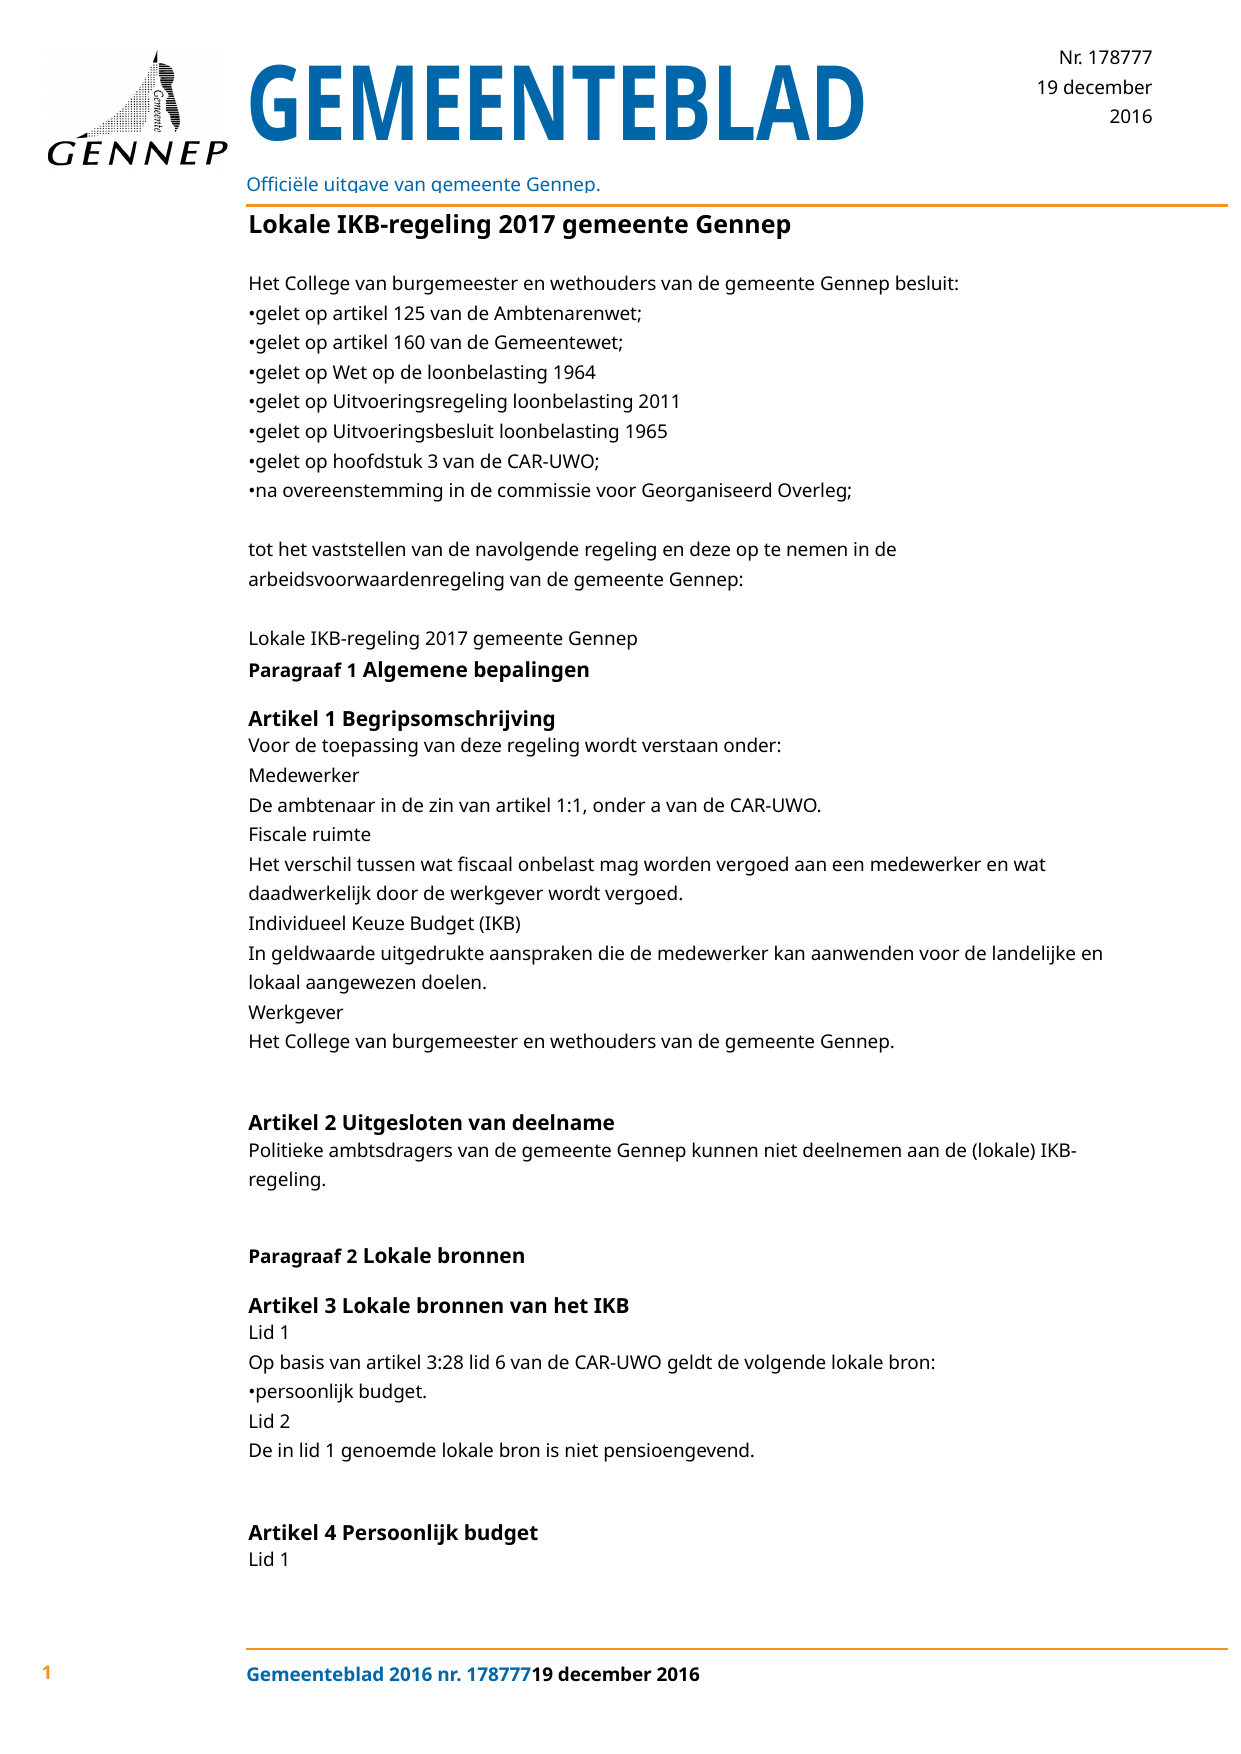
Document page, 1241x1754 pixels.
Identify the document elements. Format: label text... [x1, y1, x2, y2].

text tot het vaststellen van de navolgende regeling en deze op te nemen in de arbeidsvoorwaardenregeling van de gemeente Gennep: [248, 537, 1152, 592]
text Lid 1 [248, 1546, 1152, 1572]
text In geldwaarde uitgedrukte aanspraken die de medewerker kan aanwenden voor de landelijke en lokaal aangewezen doelen. [248, 940, 1152, 995]
picture [41, 47, 231, 172]
text •gelet op Uitvoeringsbesluit loonbelasting 1965 [248, 418, 1152, 444]
text Individueel Keuze Budget (IKB) [248, 910, 1152, 936]
text Het verschil tussen wat fiscaal onbelast mag worden vergoed aan een medewerker en wat daadwerkelijk door de werkgever wordt vergoed. [248, 851, 1152, 906]
text Medewerker [248, 762, 1152, 788]
text Lid 1 [248, 1319, 1152, 1345]
text Artikel 4 Persoonlijk budget [248, 1518, 1152, 1546]
text •gelet op Uitvoeringsregeling loonbelasting 2011 [248, 389, 1152, 414]
text Het College van burgemeester en wethouders van de gemeente Gennep. [248, 1028, 1152, 1054]
text De in lid 1 genoemde lokale bron is niet pensioengevend. [248, 1438, 1152, 1463]
text Voor de toepassing van deze regeling wordt verstaan onder: [248, 733, 1152, 758]
text •gelet op artikel 125 van de Ambtenarenwet; [248, 300, 1152, 326]
text De ambtenaar in de zin van artikel 1:1, onder a van de CAR-UWO. [248, 792, 1152, 817]
text Fiscale ruimte [248, 821, 1152, 847]
text Artikel 1 Begripsomschrijving [248, 704, 1152, 733]
text Lokale IKB-regeling 2017 gemeente Gennep [248, 625, 1152, 651]
text Paragraaf 2 Lokale bronnen [248, 1242, 1152, 1270]
text •gelet op artikel 160 van de Gemeentewet; [248, 329, 1152, 355]
text Het College van burgemeester en wethouders van de gemeente Gennep besluit: [248, 270, 1152, 296]
text •gelet op Wet op de loonbelasting 1964 [248, 359, 1152, 385]
text Artikel 3 Lokale bronnen van het IKB [248, 1291, 1152, 1319]
text •gelet op hoofdstuk 3 van de CAR-UWO; [248, 448, 1152, 473]
text Lokale IKB-regeling 2017 gemeente Gennep [248, 207, 1152, 241]
text Lid 2 [248, 1408, 1152, 1434]
text Artikel 2 Uitgesloten van deelname [248, 1108, 1152, 1137]
text Werkgever [248, 999, 1152, 1024]
text •persoonlijk budget. [248, 1378, 1152, 1404]
text Politieke ambtsdragers van de gemeente Gennep kunnen niet deelnemen aan de (lokale) IKB-regeling. [248, 1137, 1152, 1192]
text •na overeenstemming in de commissie voor Georganiseerd Overleg; [248, 477, 1152, 503]
text Paragraaf 1 Algemene bepalingen [248, 655, 1152, 683]
text Op basis van artikel 3:28 lid 6 van de CAR-UWO geldt de volgende lokale bron: [248, 1349, 1152, 1375]
